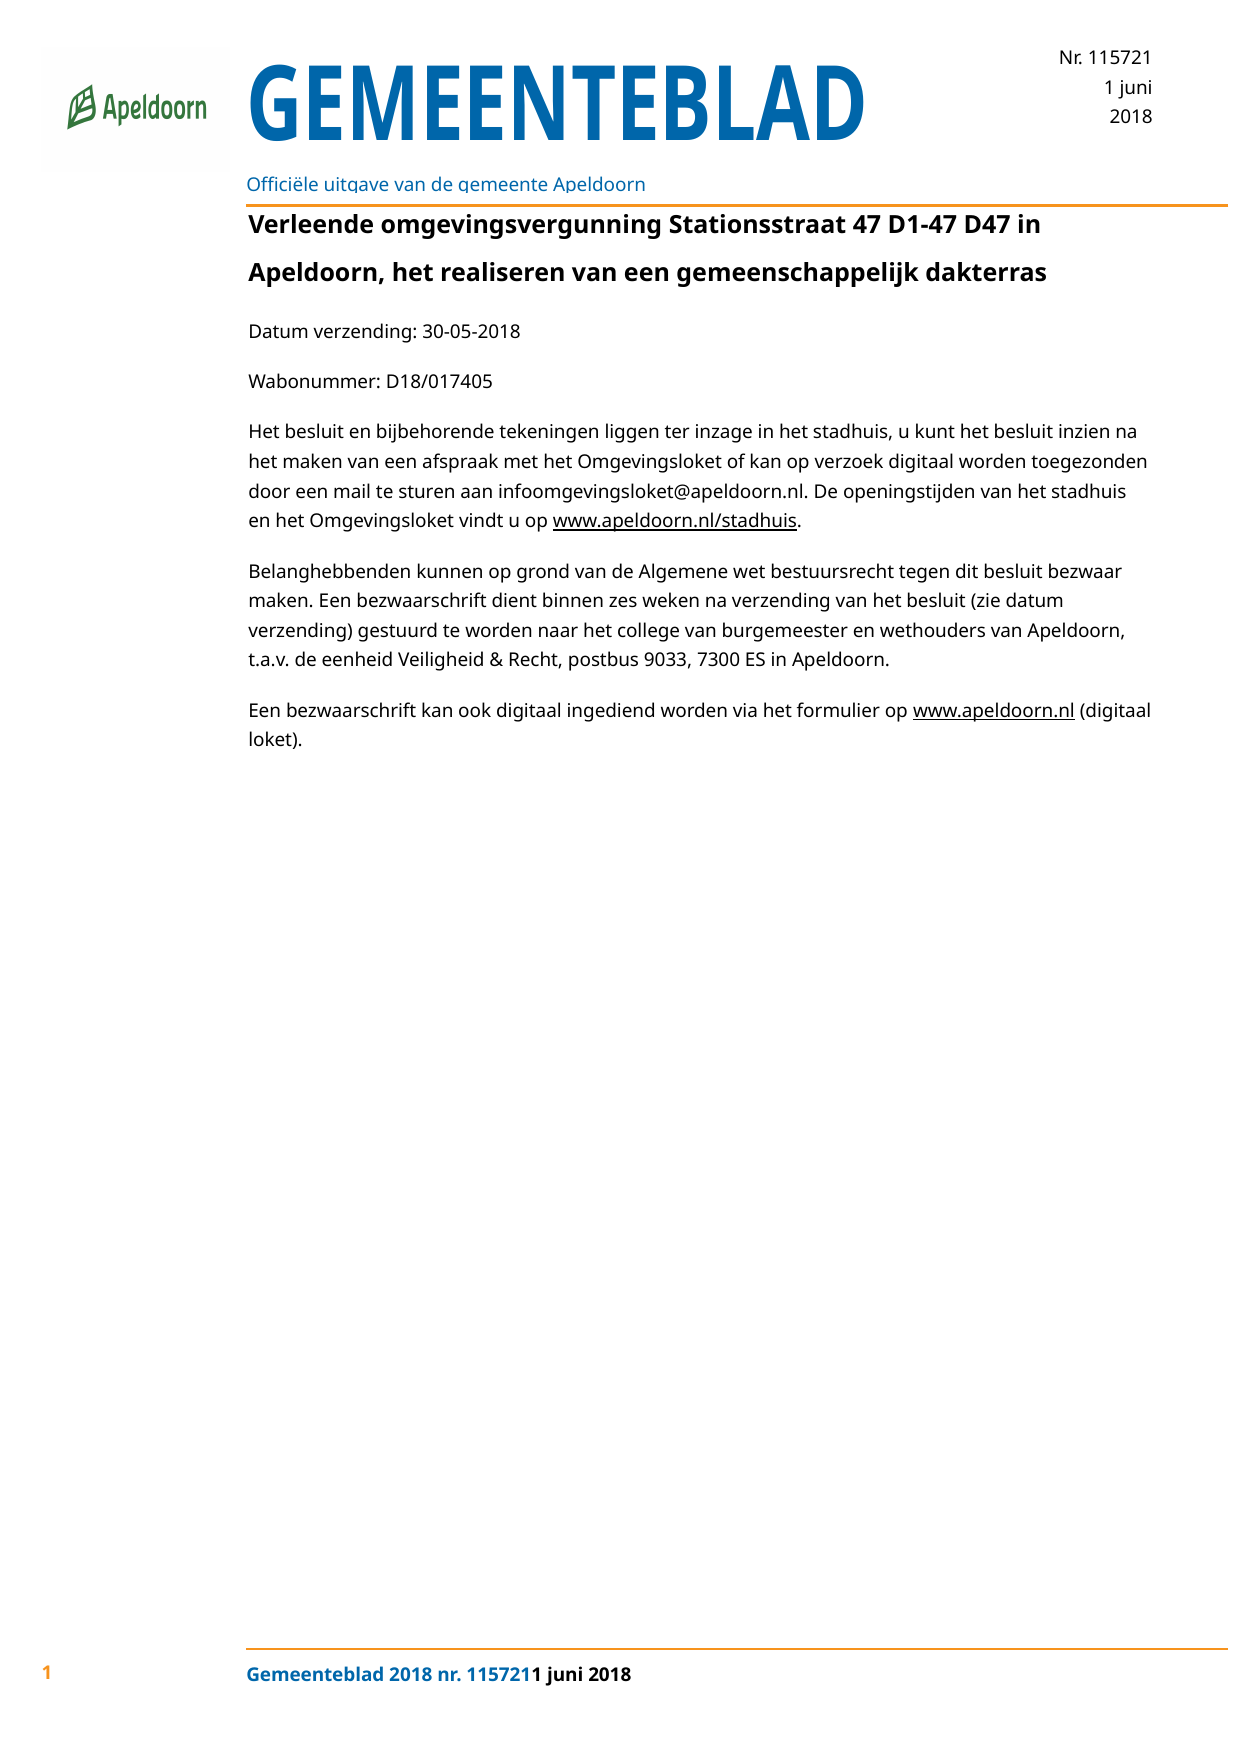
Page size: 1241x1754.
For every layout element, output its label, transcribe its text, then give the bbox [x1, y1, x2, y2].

text Belanghebbenden kunnen op grond van de Algemene wet bestuursrecht tegen dit besluit bezwaar maken. Een bezwaarschrift dient binnen zes weken na verzending van het besluit (zie datum verzending) gestuurd te worden naar het college van burgemeester en wethouders van Apeldoorn, t.a.v. de eenheid Veiligheid & Recht, postbus 9033, 7300 ES in Apeldoorn. [248, 558, 1152, 672]
text Het besluit en bijbehorende tekeningen liggen ter inzage in het stadhuis, u kunt het besluit inzien na het maken van een afspraak met het Omgevingsloket of kan op verzoek digitaal worden toegezonden door een mail te sturen aan infoomgevingsloket@apeldoorn.nl. De openingstijden van het stadhuis en het Omgevingsloket vindt u op www.apeldoorn.nl/stadhuis. [248, 419, 1152, 533]
text Een bezwaarschrift kan ook digitaal ingediend worden via het formulier op www.apeldoorn.nl (digitaal loket). [248, 697, 1152, 752]
text Wabonummer: D18/017405 [248, 368, 1152, 394]
text Verleende omgevingsvergunning Stationsstraat 47 D1-47 D47 in Apeldoorn, het realiseren van een gemeenschappelijk dakterras [248, 207, 1152, 288]
text Datum verzending: 30-05-2018 [248, 318, 1152, 344]
picture [41, 47, 231, 172]
